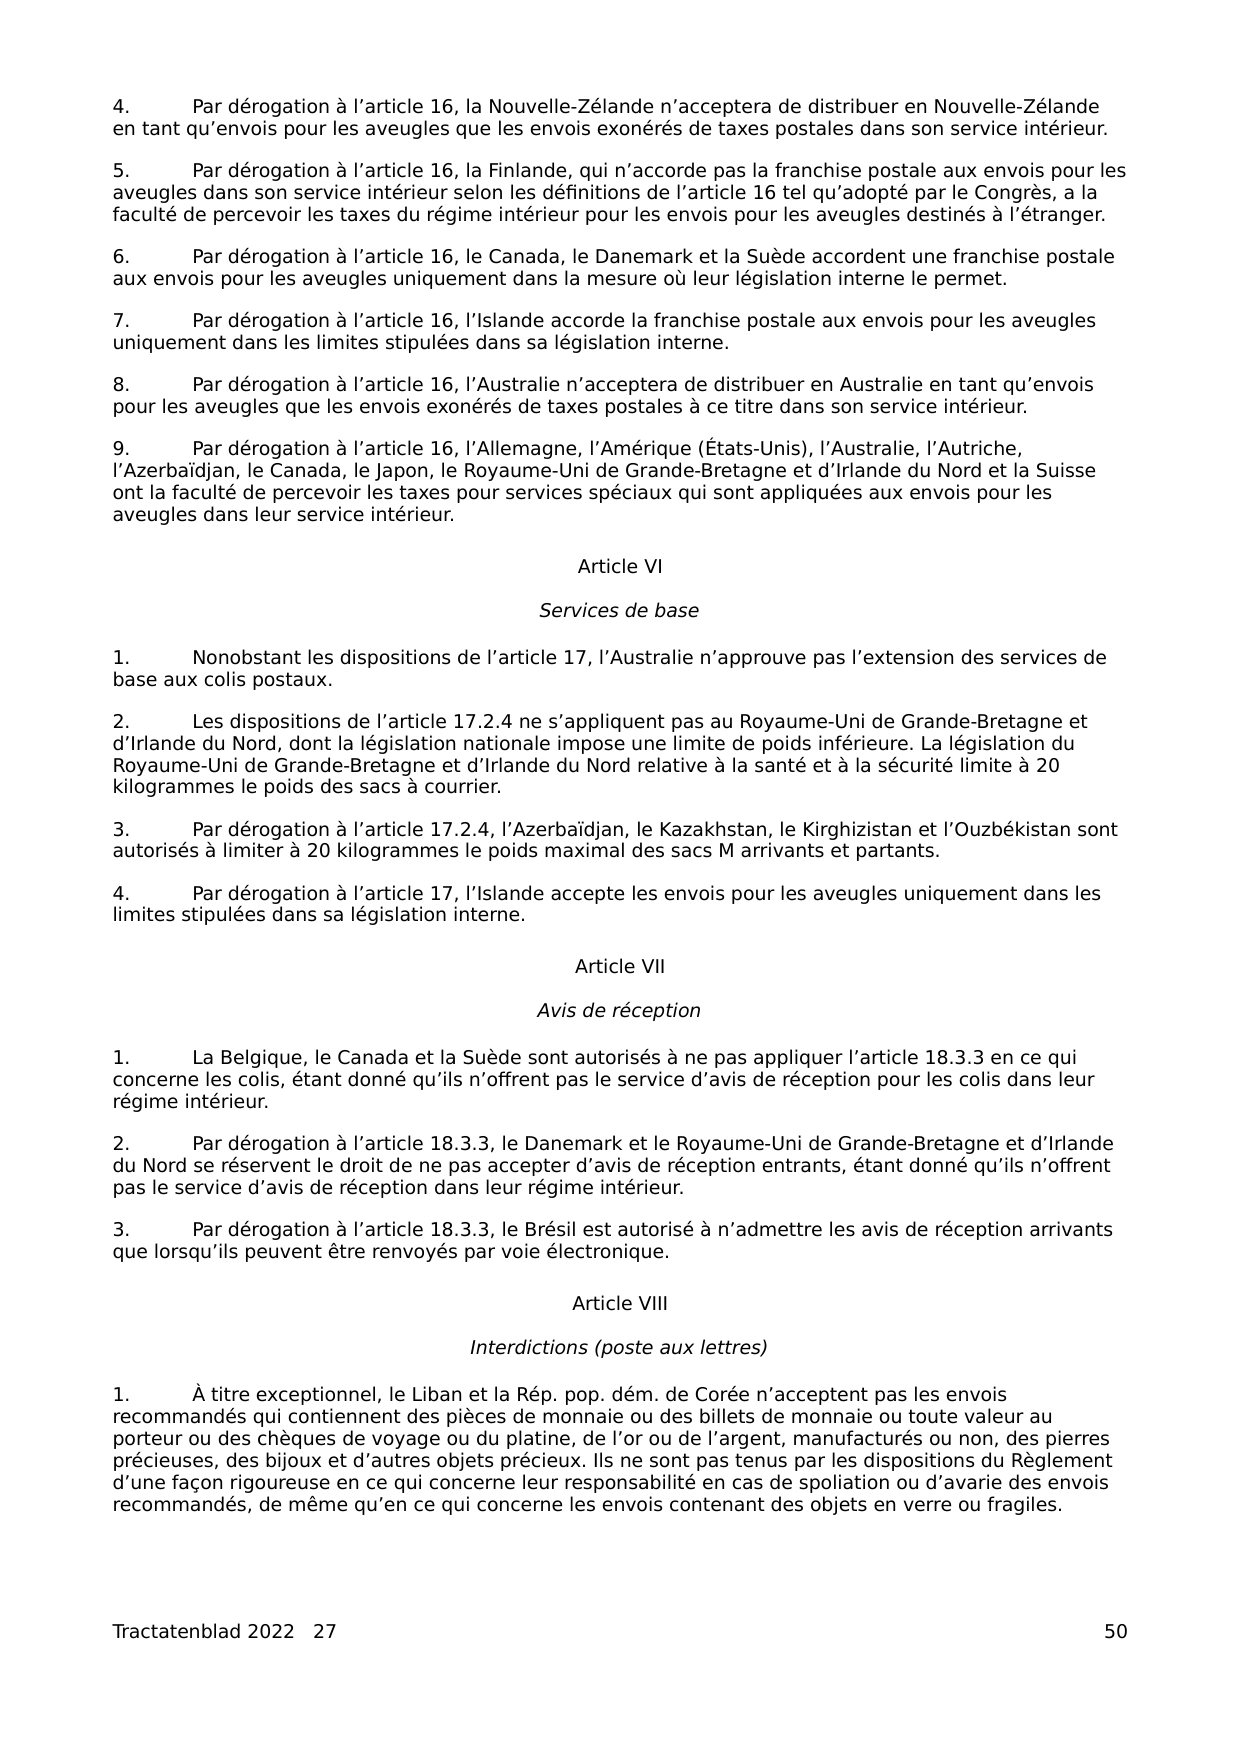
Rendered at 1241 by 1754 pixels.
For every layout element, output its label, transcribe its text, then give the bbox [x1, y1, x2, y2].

text 4. Par dérogation à l’article 17, l’Islande accepte les envois pour les aveugles uniquement dans les limites stipulées dans sa législation interne. [112, 882, 1128, 926]
text 2. Par dérogation à l’article 18.3.3, le Danemark et le Royaume-Uni de Grande-Bretagne et d’Irlande du Nord se réservent le droit de ne pas accepter d’avis de réception entrants, étant donné qu’ils n’offrent pas le service d’avis de réception dans leur régime intérieur. [112, 1133, 1128, 1199]
text 9. Par dérogation à l’article 16, l’Allemagne, l’Amérique (États-Unis), l’Australie, l’Autriche, l’Azerbaïdjan, le Canada, le Japon, le Royaume-Uni de Grande-Bretagne et d’Irlande du Nord et la Suisse ont la faculté de percevoir les taxes pour services spéciaux qui sont appliquées aux envois pour les aveugles dans leur service intérieur. [112, 438, 1128, 526]
subtitle Article VIII Interdictions (poste aux lettres) [112, 1293, 1128, 1359]
text 7. Par dérogation à l’article 16, l’Islande accorde la franchise postale aux envois pour les aveugles uniquement dans les limites stipulées dans sa législation interne. [112, 310, 1128, 354]
text 1. Nonobstant les dispositions de l’article 17, l’Australie n’approuve pas l’extension des services de base aux colis postaux. [112, 647, 1128, 691]
text 3. Par dérogation à l’article 18.3.3, le Brésil est autorisé à n’admettre les avis de réception arrivants que lorsqu’ils peuvent être renvoyés par voie électronique. [112, 1219, 1128, 1263]
text 8. Par dérogation à l’article 16, l’Australie n’acceptera de distribuer en Australie en tant qu’envois pour les aveugles que les envois exonérés de taxes postales à ce titre dans son service intérieur. [112, 374, 1128, 418]
text 2. Les dispositions de l’article 17.2.4 ne s’appliquent pas au Royaume-Uni de Grande-Bretagne et d’Irlande du Nord, dont la législation nationale impose une limite de poids inférieure. La législation du Royaume-Uni de Grande-Bretagne et d’Irlande du Nord relative à la santé et à la sécurité limite à 20 kilogrammes le poids des sacs à courrier. [112, 711, 1128, 798]
text 6. Par dérogation à l’article 16, le Canada, le Danemark et la Suède accordent une franchise postale aux envois pour les aveugles uniquement dans la mesure où leur législation interne le permet. [112, 246, 1128, 290]
text 1. À titre exceptionnel, le Liban et la Rép. pop. dém. de Corée n’acceptent pas les envois recommandés qui contiennent des pièces de monnaie ou des billets de monnaie ou toute valeur au porteur ou des chèques de voyage ou du platine, de l’or ou de l’argent, manufacturés ou non, des pierres précieuses, des bijoux et d’autres objets précieux. Ils ne sont pas tenus par les dispositions du Règlement d’une façon rigoureuse en ce qui concerne leur responsabilité en cas de spoliation ou d’avarie des envois recommandés, de même qu’en ce qui concerne les envois contenant des objets en verre ou fragiles. [112, 1384, 1128, 1516]
subtitle Article VI Services de base [112, 556, 1128, 622]
text 5. Par dérogation à l’article 16, la Finlande, qui n’accorde pas la franchise postale aux envois pour les aveugles dans son service intérieur selon les définitions de l’article 16 tel qu’adopté par le Congrès, a la faculté de percevoir les taxes du régime intérieur pour les envois pour les aveugles destinés à l’étranger. [112, 160, 1128, 226]
subtitle Article VII Avis de réception [112, 956, 1128, 1022]
text 1. La Belgique, le Canada et la Suède sont autorisés à ne pas appliquer l’article 18.3.3 en ce qui concerne les colis, étant donné qu’ils n’offrent pas le service d’avis de réception pour les colis dans leur régime intérieur. [112, 1047, 1128, 1113]
text 4. Par dérogation à l’article 16, la Nouvelle-Zélande n’acceptera de distribuer en Nouvelle-Zélande en tant qu’envois pour les aveugles que les envois exonérés de taxes postales dans son service intérieur. [112, 96, 1128, 140]
text 3. Par dérogation à l’article 17.2.4, l’Azerbaïdjan, le Kazakhstan, le Kirghizistan et l’Ouzbékistan sont autorisés à limiter à 20 kilogrammes le poids maximal des sacs M arrivants et partants. [112, 818, 1128, 862]
